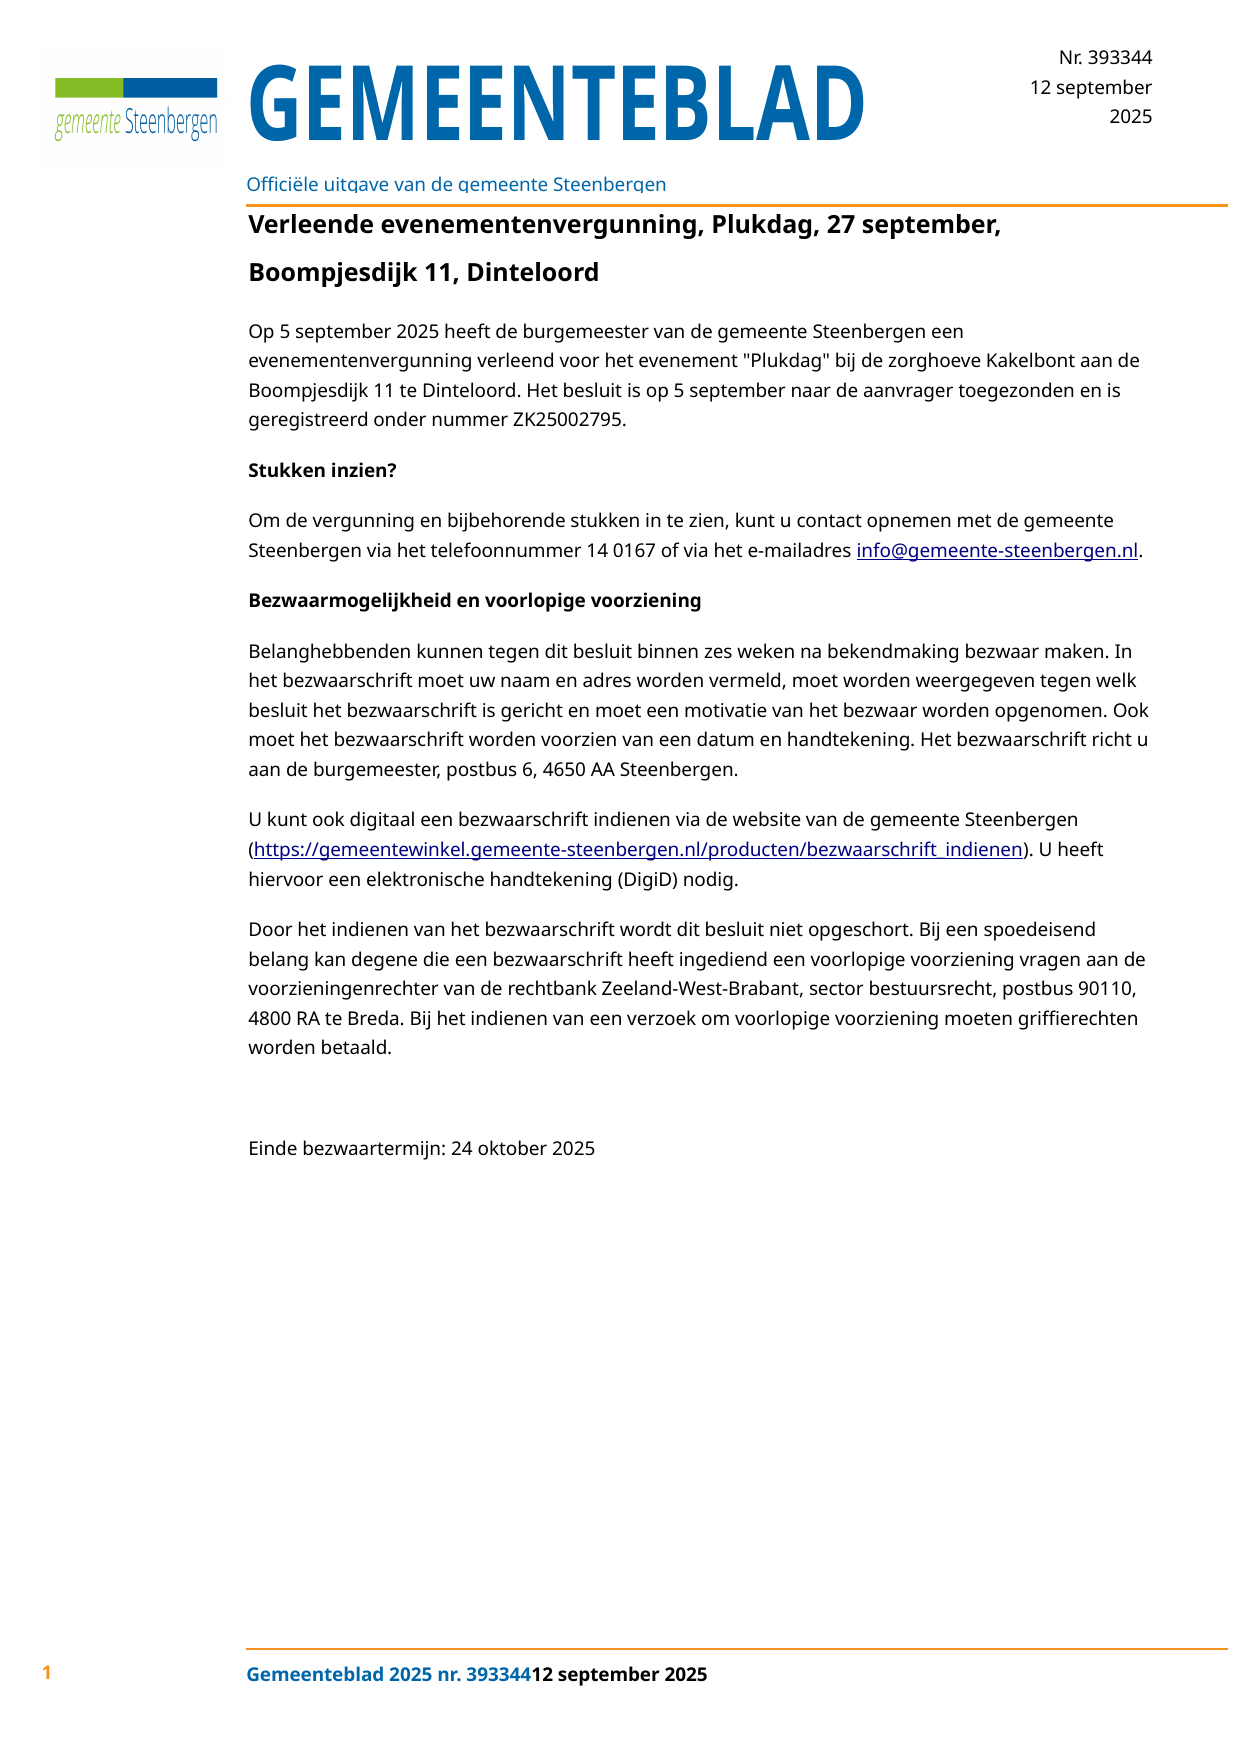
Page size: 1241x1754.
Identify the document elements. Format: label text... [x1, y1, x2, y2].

text Om de vergunning en bijbehorende stukken in te zien, kunt u contact opnemen met de gemeente Steenbergen via het telefoonnummer 14 0167 of via het e-mailadres info@gemeente-steenbergen.nl. [248, 507, 1152, 563]
text Einde bezwaartermijn: 24 oktober 2025 [248, 1135, 1152, 1161]
text U kunt ook digitaal een bezwaarschrift indienen via de website van de gemeente Steenbergen (https://gemeentewinkel.gemeente-steenbergen.nl/producten/bezwaarschrift_indienen). U heeft hiervoor een elektronische handtekening (DigiD) nodig. [248, 807, 1152, 892]
text Bezwaarmogelijkheid en voorlopige voorziening [248, 587, 1152, 613]
text Op 5 september 2025 heeft de burgemeester van de gemeente Steenbergen een evenementenvergunning verleend voor het evenement "Plukdag" bij de zorghoeve Kakelbont aan de Boompjesdijk 11 te Dinteloord. Het besluit is op 5 september naar de aanvrager toegezonden en is geregistreerd onder nummer ZK25002795. [248, 318, 1152, 432]
text Stukken inzien? [248, 457, 1152, 483]
text ­ [248, 1085, 1152, 1111]
picture [41, 47, 231, 172]
text Door het indienen van het bezwaarschrift wordt dit besluit niet opgeschort. Bij een spoedeisend belang kan degene die een bezwaarschrift heeft ingediend een voorlopige voorziening vragen aan de voorzieningenrechter van de rechtbank Zeeland-West-Brabant, sector bestuursrecht, postbus 90110, 4800 RA te Breda. Bij het indienen van een verzoek om voorlopige voorziening moeten griffierechten worden betaald. [248, 916, 1152, 1060]
text Verleende evenementenvergunning, Plukdag, 27 september, Boompjesdijk 11, Dinteloord [248, 207, 1152, 288]
text Belanghebbenden kunnen tegen dit besluit binnen zes weken na bekendmaking bezwaar maken. In het bezwaarschrift moet uw naam en adres worden vermeld, moet worden weergegeven tegen welk besluit het bezwaarschrift is gericht en moet een motivatie van het bezwaar worden opgenomen. Ook moet het bezwaarschrift worden voorzien van een datum en handtekening. Het bezwaarschrift richt u aan de burgemeester, postbus 6, 4650 AA Steenbergen. [248, 638, 1152, 782]
